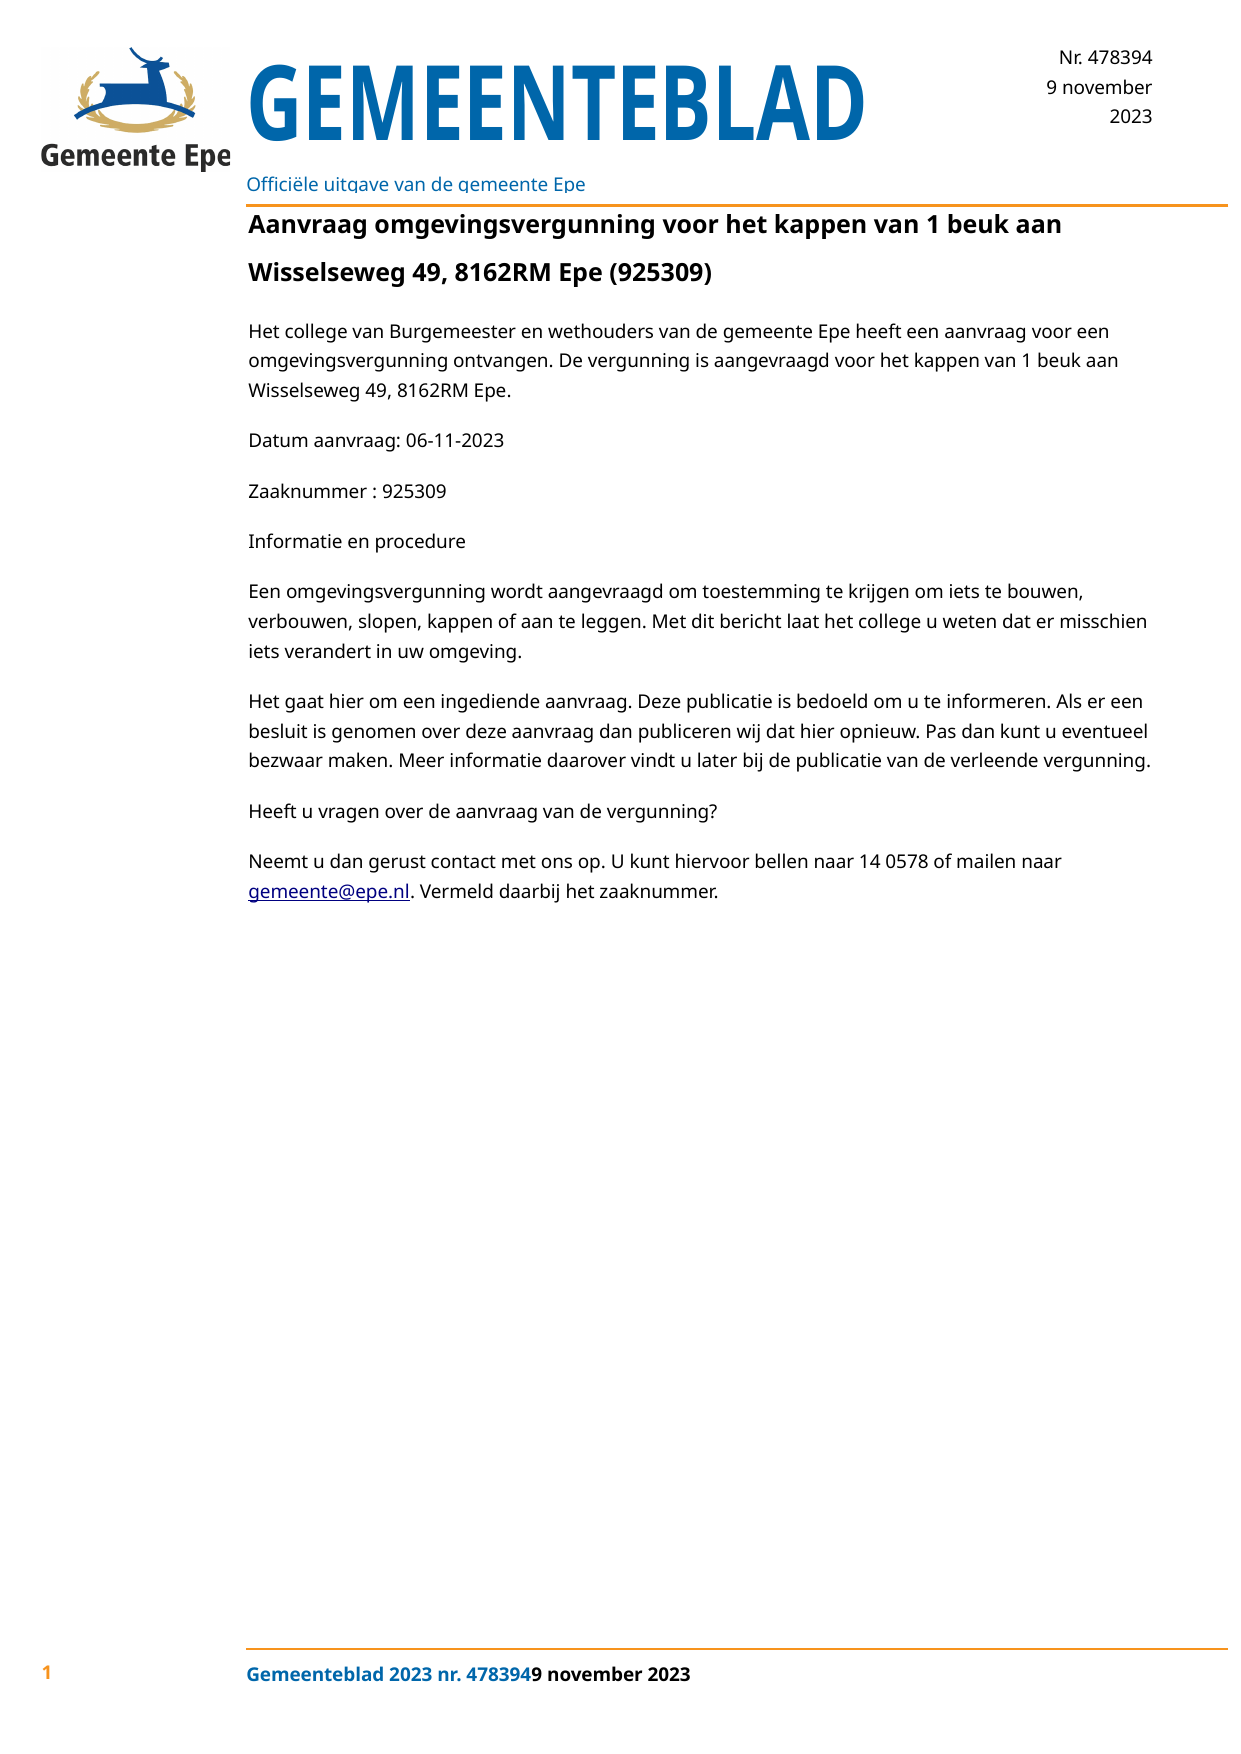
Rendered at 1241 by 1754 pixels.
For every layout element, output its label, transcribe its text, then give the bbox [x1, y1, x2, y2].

text Het college van Burgemeester en wethouders van de gemeente Epe heeft een aanvraag voor een omgevingsvergunning ontvangen. De vergunning is aangevraagd voor het kappen van 1 beuk aan Wisselseweg 49, 8162RM Epe. [248, 318, 1152, 403]
picture [41, 47, 231, 172]
text Zaaknummer : 925309 [248, 478, 1152, 504]
text Heeft u vragen over de aanvraag van de vergunning? [248, 798, 1152, 824]
text Informatie en procedure [248, 528, 1152, 554]
text Datum aanvraag: 06-11-2023 [248, 427, 1152, 453]
text Neemt u dan gerust contact met ons op. U kunt hiervoor bellen naar 14 0578 of mailen naar gemeente@epe.nl. Vermeld daarbij het zaaknummer. [248, 848, 1152, 904]
text Een omgevingsvergunning wordt aangevraagd om toestemming te krijgen om iets te bouwen, verbouwen, slopen, kappen of aan te leggen. Met dit bericht laat het college u weten dat er misschien iets verandert in uw omgeving. [248, 579, 1152, 664]
text Het gaat hier om een ingediende aanvraag. Deze publicatie is bedoeld om u te informeren. Als er een besluit is genomen over deze aanvraag dan publiceren wij dat hier opnieuw. Pas dan kunt u eventueel bezwaar maken. Meer informatie daarover vindt u later bij de publicatie van de verleende vergunning. [248, 688, 1152, 773]
text Aanvraag omgevingsvergunning voor het kappen van 1 beuk aan Wisselseweg 49, 8162RM Epe (925309) [248, 207, 1152, 288]
